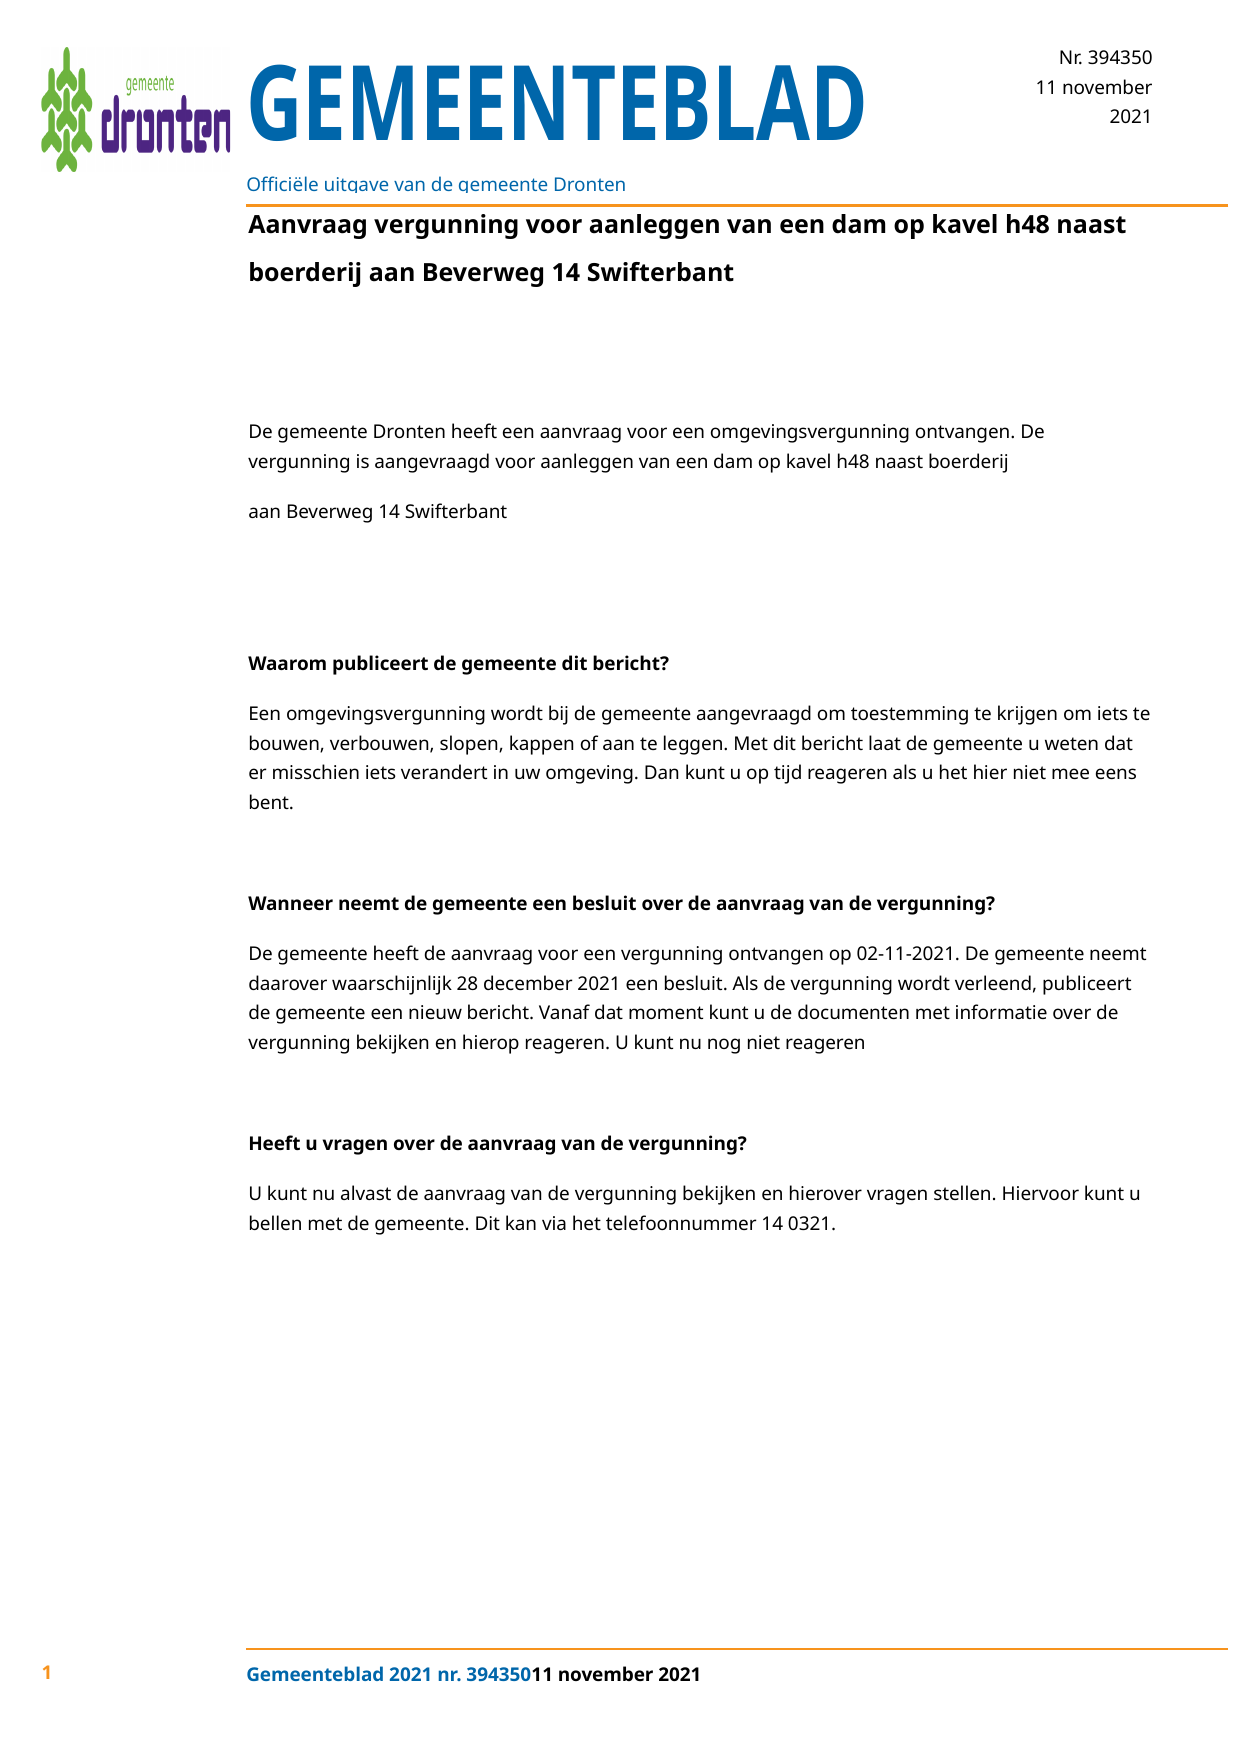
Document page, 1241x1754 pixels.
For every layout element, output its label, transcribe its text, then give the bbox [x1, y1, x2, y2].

text Aanvraag vergunning voor aanleggen van een dam op kavel h48 naast boerderij aan Beverweg 14 Swifterbant [248, 207, 1152, 288]
text Wanneer neemt de gemeente een besluit over de aanvraag van de vergunning? [248, 890, 1152, 916]
text Een omgevingsvergunning wordt bij de gemeente aangevraagd om toestemming te krijgen om iets te bouwen, verbouwen, slopen, kappen of aan te leggen. Met dit bericht laat de gemeente u weten dat er misschien iets verandert in uw omgeving. Dan kunt u op tijd reageren als u het hier niet mee eens bent. [248, 700, 1152, 815]
picture [41, 47, 231, 172]
text U kunt nu alvast de aanvraag van de vergunning bekijken en hierover vragen stellen. Hiervoor kunt u bellen met de gemeente. Dit kan via het telefoonnummer 14 0321. [248, 1180, 1152, 1236]
text Heeft u vragen over de aanvraag van de vergunning? [248, 1130, 1152, 1156]
text Waarom publiceert de gemeente dit bericht? [248, 650, 1152, 676]
text aan Beverweg 14 Swifterbant [248, 499, 1152, 524]
text De gemeente Dronten heeft een aanvraag voor een omgevingsvergunning ontvangen. De vergunning is aangevraagd voor aanleggen van een dam op kavel h48 naast boerderij [248, 419, 1152, 474]
text De gemeente heeft de aanvraag voor een vergunning ontvangen op 02-11-2021. De gemeente neemt daarover waarschijnlijk 28 december 2021 een besluit. Als de vergunning wordt verleend, publiceert de gemeente een nieuw bericht. Vanaf dat moment kunt u de documenten met informatie over de vergunning bekijken en hierop reageren. U kunt nu nog niet reageren [248, 940, 1152, 1055]
